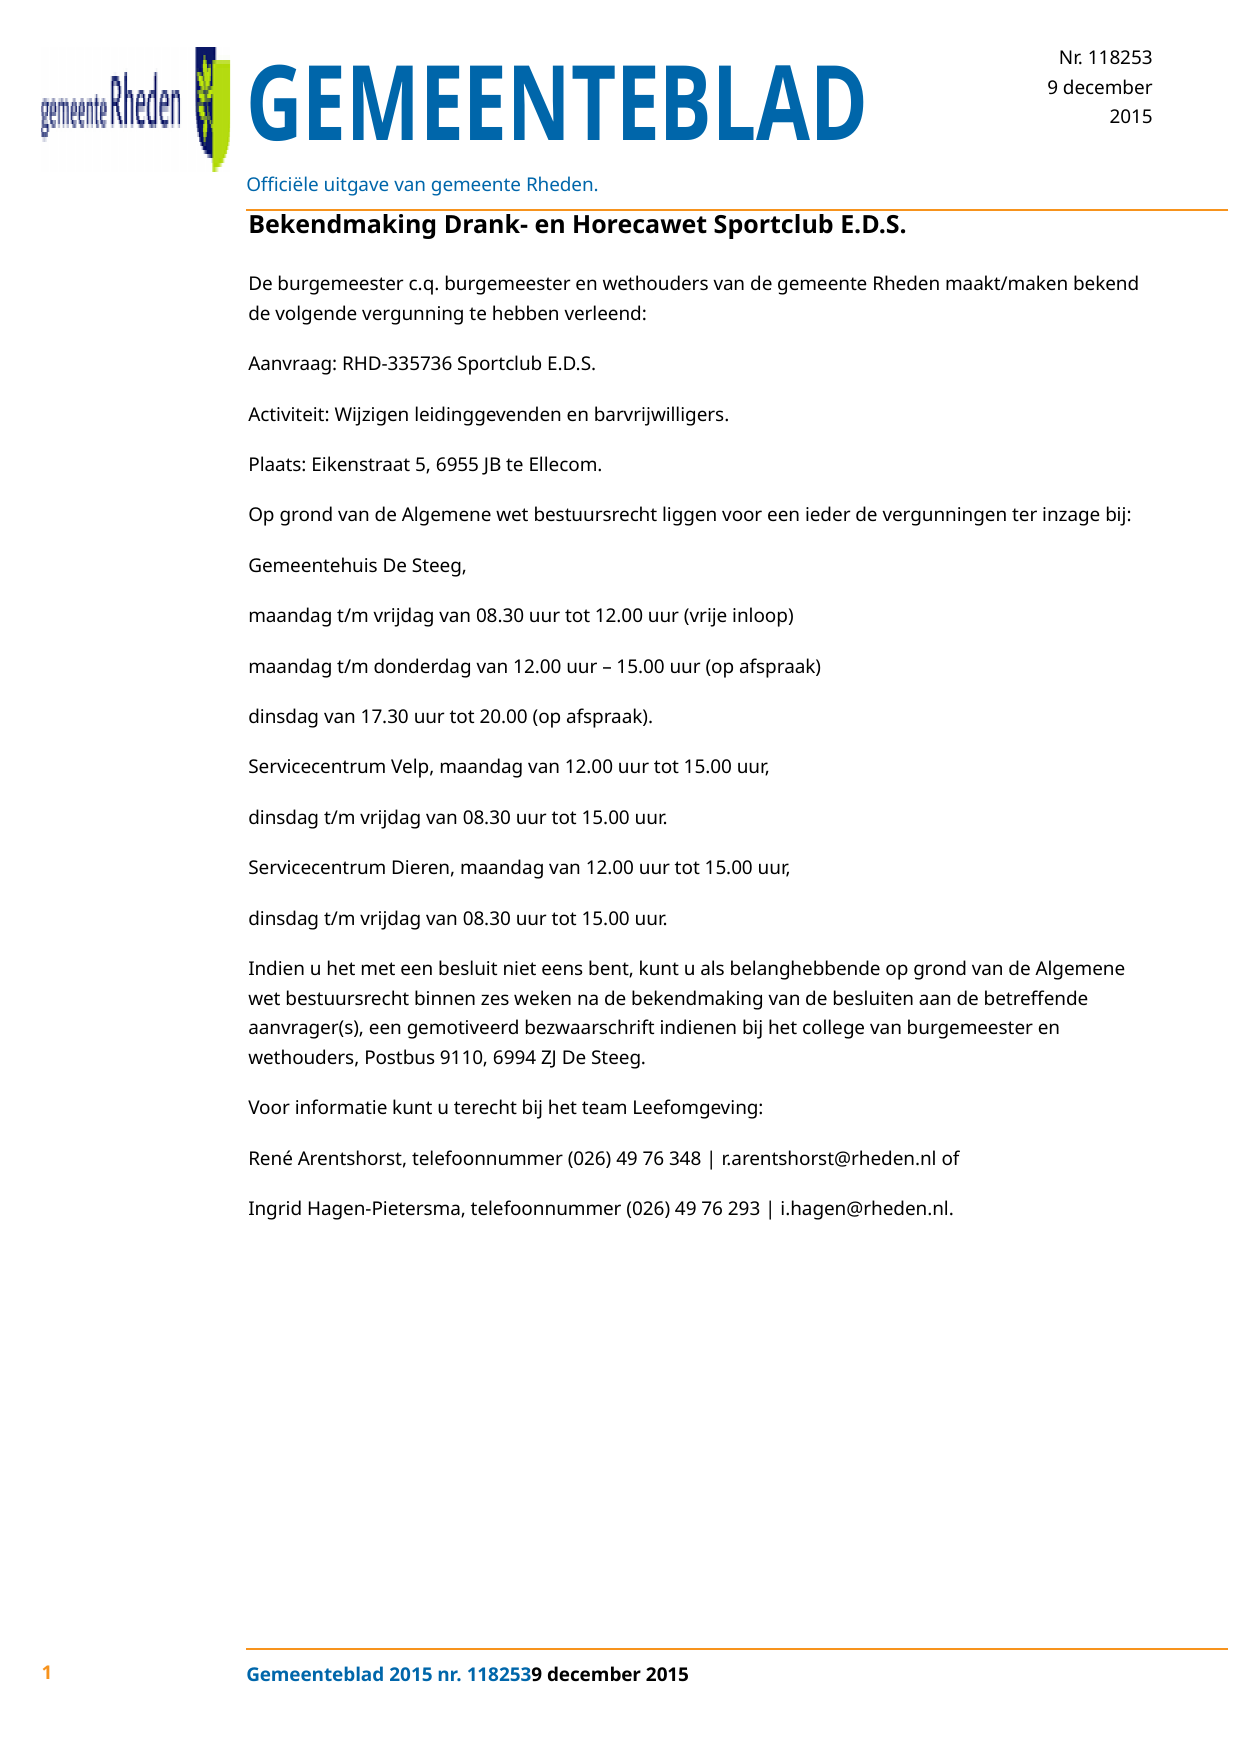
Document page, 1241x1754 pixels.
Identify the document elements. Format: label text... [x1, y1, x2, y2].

text dinsdag t/m vrijdag van 08.30 uur tot 15.00 uur. [248, 905, 1152, 931]
text Bekendmaking Drank- en Horecawet Sportclub E.D.S. [248, 211, 1152, 241]
text dinsdag van 17.30 uur tot 20.00 (op afspraak). [248, 703, 1152, 729]
picture [41, 47, 231, 172]
text Activiteit: Wijzigen leidinggevenden en barvrijwilligers. [248, 401, 1152, 426]
text Servicecentrum Dieren, maandag van 12.00 uur tot 15.00 uur, [248, 854, 1152, 880]
text maandag t/m donderdag van 12.00 uur – 15.00 uur (op afspraak) [248, 653, 1152, 678]
text Plaats: Eikenstraat 5, 6955 JB te Ellecom. [248, 451, 1152, 477]
text Aanvraag: RHD-335736 Sportclub E.D.S. [248, 350, 1152, 376]
text maandag t/m vrijdag van 08.30 uur tot 12.00 uur (vrije inloop) [248, 602, 1152, 628]
text Gemeentehuis De Steeg, [248, 552, 1152, 578]
text dinsdag t/m vrijdag van 08.30 uur tot 15.00 uur. [248, 804, 1152, 830]
text Voor informatie kunt u terecht bij het team Leefomgeving: [248, 1094, 1152, 1120]
text De burgemeester c.q. burgemeester en wethouders van de gemeente Rheden maakt/maken bekend de volgende vergunning te hebben verleend: [248, 270, 1152, 326]
text Ingrid Hagen-Pietersma, telefoonnummer (026) 49 76 293 | i.hagen@rheden.nl. [248, 1195, 1152, 1221]
text Servicecentrum Velp, maandag van 12.00 uur tot 15.00 uur, [248, 754, 1152, 779]
text Op grond van de Algemene wet bestuursrecht liggen voor een ieder de vergunningen ter inzage bij: [248, 502, 1152, 527]
text René Arentshorst, telefoonnummer (026) 49 76 348 | r.arentshorst@rheden.nl of [248, 1145, 1152, 1171]
text Indien u het met een besluit niet eens bent, kunt u als belanghebbende op grond van de Algemene wet bestuursrecht binnen zes weken na de bekendmaking van de besluiten aan de betreffende aanvrager(s), een gemotiveerd bezwaarschrift indienen bij het college van burgemeester en wethouders, Postbus 9110, 6994 ZJ De Steeg. [248, 955, 1152, 1070]
